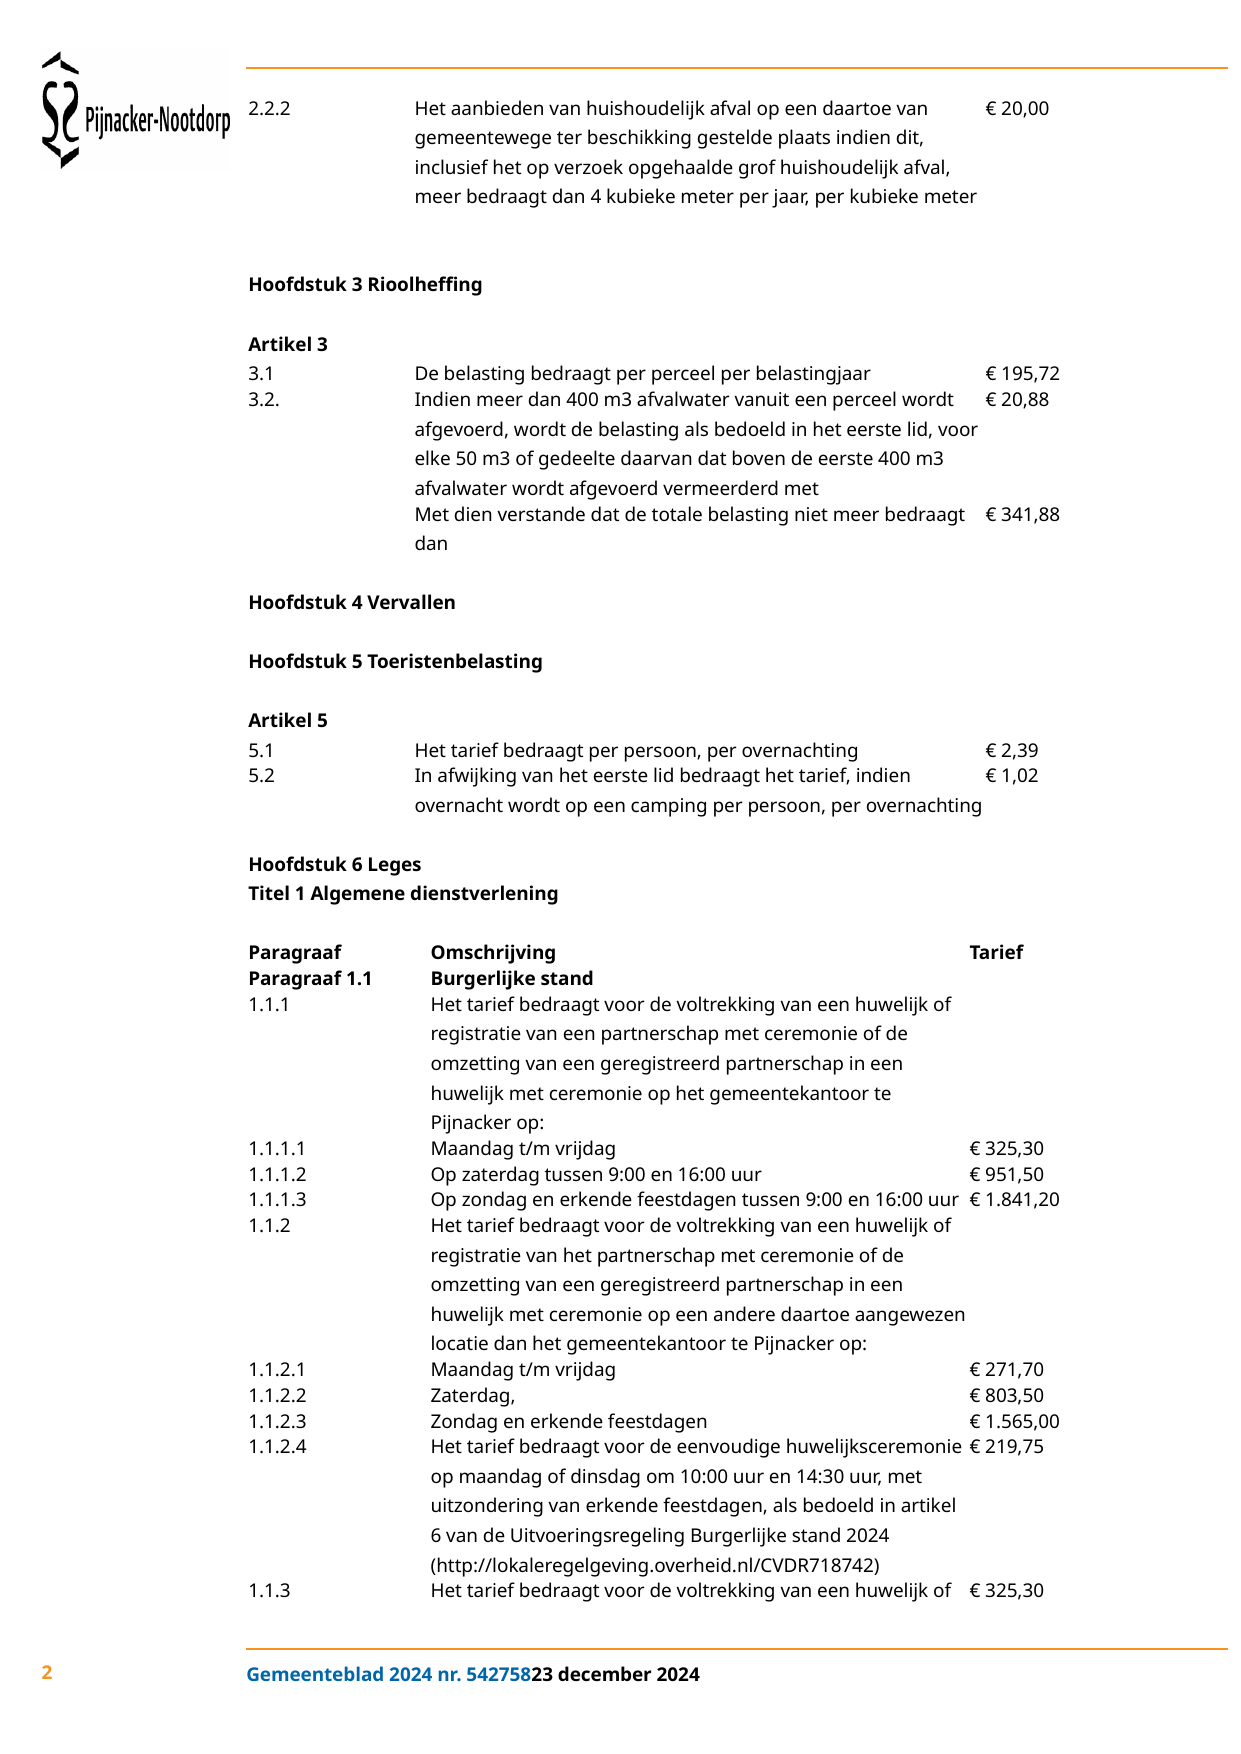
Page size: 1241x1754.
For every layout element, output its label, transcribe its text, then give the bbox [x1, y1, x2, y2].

table_header € 195,72 [985, 361, 1152, 386]
table_header De belasting bedraagt per perceel per belastingjaar [414, 361, 985, 386]
table_cell 1.1.1 [248, 991, 430, 1135]
table_cell Op zaterdag tussen 9:00 en 16:00 uur [430, 1161, 969, 1187]
table_cell Het aanbieden van huishoudelijk afval op een daartoe van gemeentewege ter beschikking gestelde plaats indien dit, inclusief het op verzoek opgehaalde grof huishoudelijk afval, meer bedraagt dan 4 kubieke meter per jaar, per kubieke meter [414, 95, 985, 209]
table_cell [248, 501, 414, 556]
table_cell In afwijking van het eerste lid bedraagt het tarief, indien overnacht wordt op een camping per persoon, per overnachting [414, 763, 985, 818]
table_cell Indien meer dan 400 m3 afvalwater vanuit een perceel wordt afgevoerd, wordt de belasting als bedoeld in het eerste lid, voor elke 50 m3 of gedeelte daarvan dat boven de eerste 400 m3 afvalwater wordt afgevoerd vermeerderd met [414, 386, 985, 501]
table_cell [969, 1212, 1152, 1356]
table_cell € 1.841,20 [969, 1187, 1152, 1212]
table_cell € 20,88 [985, 386, 1152, 501]
table_header Paragraaf [248, 940, 430, 965]
table_cell Zaterdag, [430, 1382, 969, 1408]
table_cell Zondag en erkende feestdagen [430, 1408, 969, 1433]
table_cell 1.1.1.2 [248, 1161, 430, 1187]
table_header Tarief [969, 940, 1152, 965]
table_header Omschrijving [430, 940, 969, 965]
table_cell 5.2 [248, 763, 414, 818]
table_cell € 951,50 [969, 1161, 1152, 1187]
table_header Het tarief bedraagt per persoon, per overnachting [414, 737, 985, 763]
text Hoofdstuk 6 Leges [248, 851, 1152, 876]
table_cell 1.1.2 [248, 1212, 430, 1356]
table_cell 1.1.2.3 [248, 1408, 430, 1433]
table_header 3.1 [248, 361, 414, 386]
table_cell Het tarief bedraagt voor de voltrekking van een huwelijk of registratie van een partnerschap met ceremonie of de omzetting van een geregistreerd partnerschap in een huwelijk met ceremonie op het gemeentekantoor te Pijnacker op: [430, 991, 969, 1135]
text Titel 1 Algemene dienstverlening [248, 880, 1152, 906]
picture [41, 47, 231, 172]
table_cell Maandag t/m vrijdag [430, 1356, 969, 1382]
table_cell € 1.565,00 [969, 1408, 1152, 1433]
table_cell Op zondag en erkende feestdagen tussen 9:00 en 16:00 uur [430, 1187, 969, 1212]
table_cell 2.2.2 [248, 95, 414, 209]
table_cell [969, 965, 1152, 991]
text Artikel 5 [248, 707, 1152, 733]
table_cell Het tarief bedraagt voor de eenvoudige huwelijksceremonie op maandag of dinsdag om 10:00 uur en 14:30 uur, met uitzondering van erkende feestdagen, als bedoeld in artikel 6 van de Uitvoeringsregeling Burgerlijke stand 2024 (http://lokaleregelgeving.overheid.nl/CVDR718742) [430, 1434, 969, 1578]
table_cell 1.1.2.2 [248, 1382, 430, 1408]
text Hoofdstuk 3 Rioolheffing [248, 272, 1152, 297]
table_cell 3.2. [248, 386, 414, 501]
table_cell € 271,70 [969, 1356, 1152, 1382]
table_cell € 325,30 [969, 1578, 1152, 1603]
text Hoofdstuk 5 Toeristenbelasting [248, 648, 1152, 674]
table_cell 1.1.2.4 [248, 1434, 430, 1578]
table_cell Het tarief bedraagt voor de voltrekking van een huwelijk of registratie van het partnerschap met ceremonie of de omzetting van een geregistreerd partnerschap in een huwelijk met ceremonie op een andere daartoe aangewezen locatie dan het gemeentekantoor te Pijnacker op: [430, 1212, 969, 1356]
table_cell Het tarief bedraagt voor de voltrekking van een huwelijk of [430, 1578, 969, 1603]
table_cell Met dien verstande dat de totale belasting niet meer bedraagt dan [414, 501, 985, 556]
table_cell € 803,50 [969, 1382, 1152, 1408]
text Artikel 3 [248, 331, 1152, 357]
table_cell 1.1.1.3 [248, 1187, 430, 1212]
table_cell Maandag t/m vrijdag [430, 1135, 969, 1161]
table_cell 1.1.3 [248, 1578, 430, 1603]
table_header € 2,39 [985, 737, 1152, 763]
table_cell [969, 991, 1152, 1135]
table_cell 1.1.2.1 [248, 1356, 430, 1382]
table_cell € 341,88 [985, 501, 1152, 556]
table_cell Burgerlijke stand [430, 965, 969, 991]
table_header 5.1 [248, 737, 414, 763]
table_cell € 1,02 [985, 763, 1152, 818]
table_cell € 325,30 [969, 1135, 1152, 1161]
table_cell Paragraaf 1.1 [248, 965, 430, 991]
text Hoofdstuk 4 Vervallen [248, 589, 1152, 614]
table_cell € 219,75 [969, 1434, 1152, 1578]
table_cell 1.1.1.1 [248, 1135, 430, 1161]
table_cell € 20,00 [985, 95, 1152, 209]
